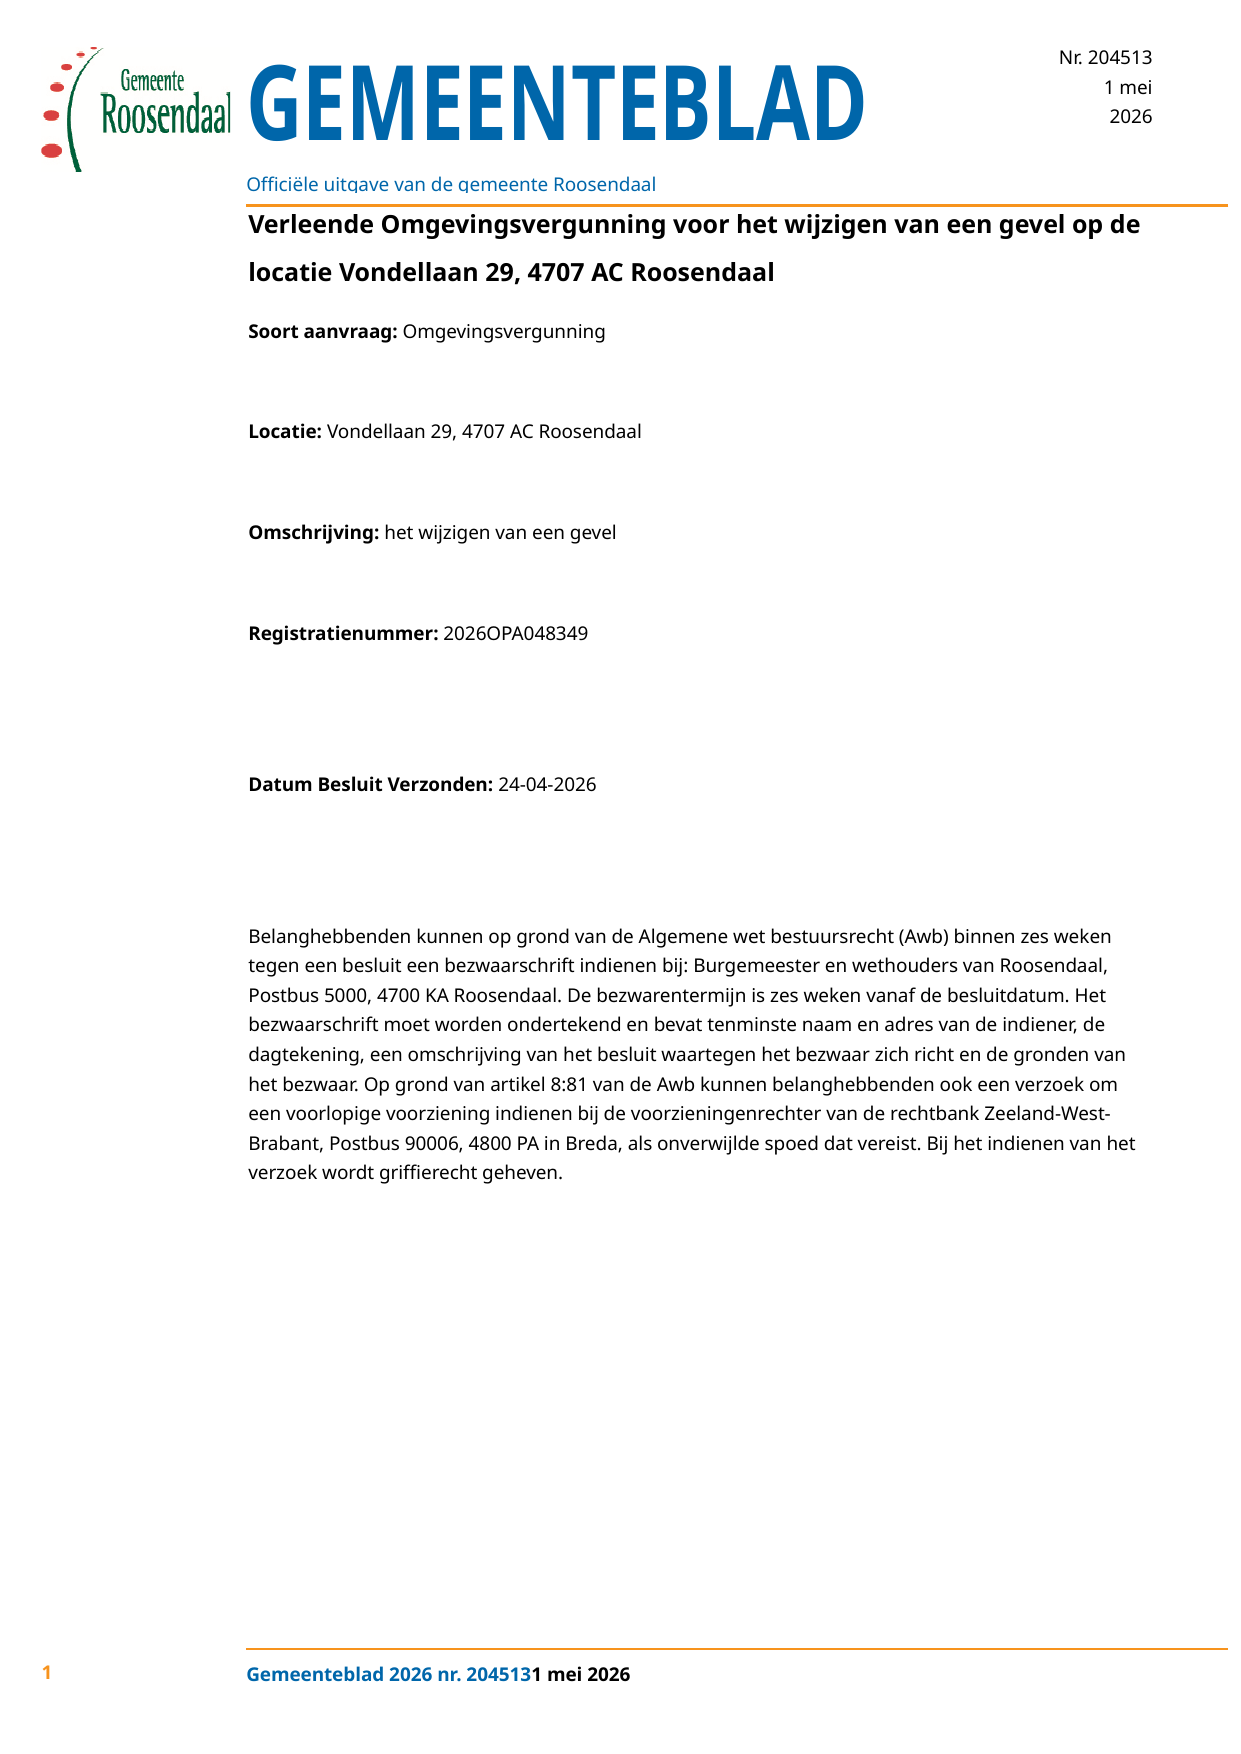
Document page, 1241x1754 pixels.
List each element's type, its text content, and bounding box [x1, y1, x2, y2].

picture [41, 47, 231, 172]
text Soort aanvraag: Omgevingsvergunning [248, 318, 1152, 344]
text Omschrijving: het wijzigen van een gevel [248, 519, 1152, 545]
text Verleende Omgevingsvergunning voor het wijzigen van een gevel op de locatie Vondellaan 29, 4707 AC Roosendaal [248, 207, 1152, 288]
text Datum Besluit Verzonden: 24-04-2026 [248, 772, 1152, 797]
text Registratienummer: 2026OPA048349 [248, 620, 1152, 646]
text Belanghebbenden kunnen op grond van de Algemene wet bestuursrecht (Awb) binnen zes weken tegen een besluit een bezwaarschrift indienen bij: Burgemeester en wethouders van Roosendaal, Postbus 5000, 4700 KA Roosendaal. De bezwarentermijn is zes weken vanaf de besluitdatum. Het bezwaarschrift moet worden ondertekend en bevat tenminste naam en adres van de indiener, de dagtekening, een omschrijving van het besluit waartegen het bezwaar zich richt en de gronden van het bezwaar. Op grond van artikel 8:81 van de Awb kunnen belanghebbenden ook een verzoek om een voorlopige voorziening indienen bij de voorzieningenrechter van de rechtbank Zeeland-West-Brabant, Postbus 90006, 4800 PA in Breda, als onverwijlde spoed dat vereist. Bij het indienen van het verzoek wordt griffierecht geheven. [248, 923, 1152, 1185]
text Locatie: Vondellaan 29, 4707 AC Roosendaal [248, 419, 1152, 444]
